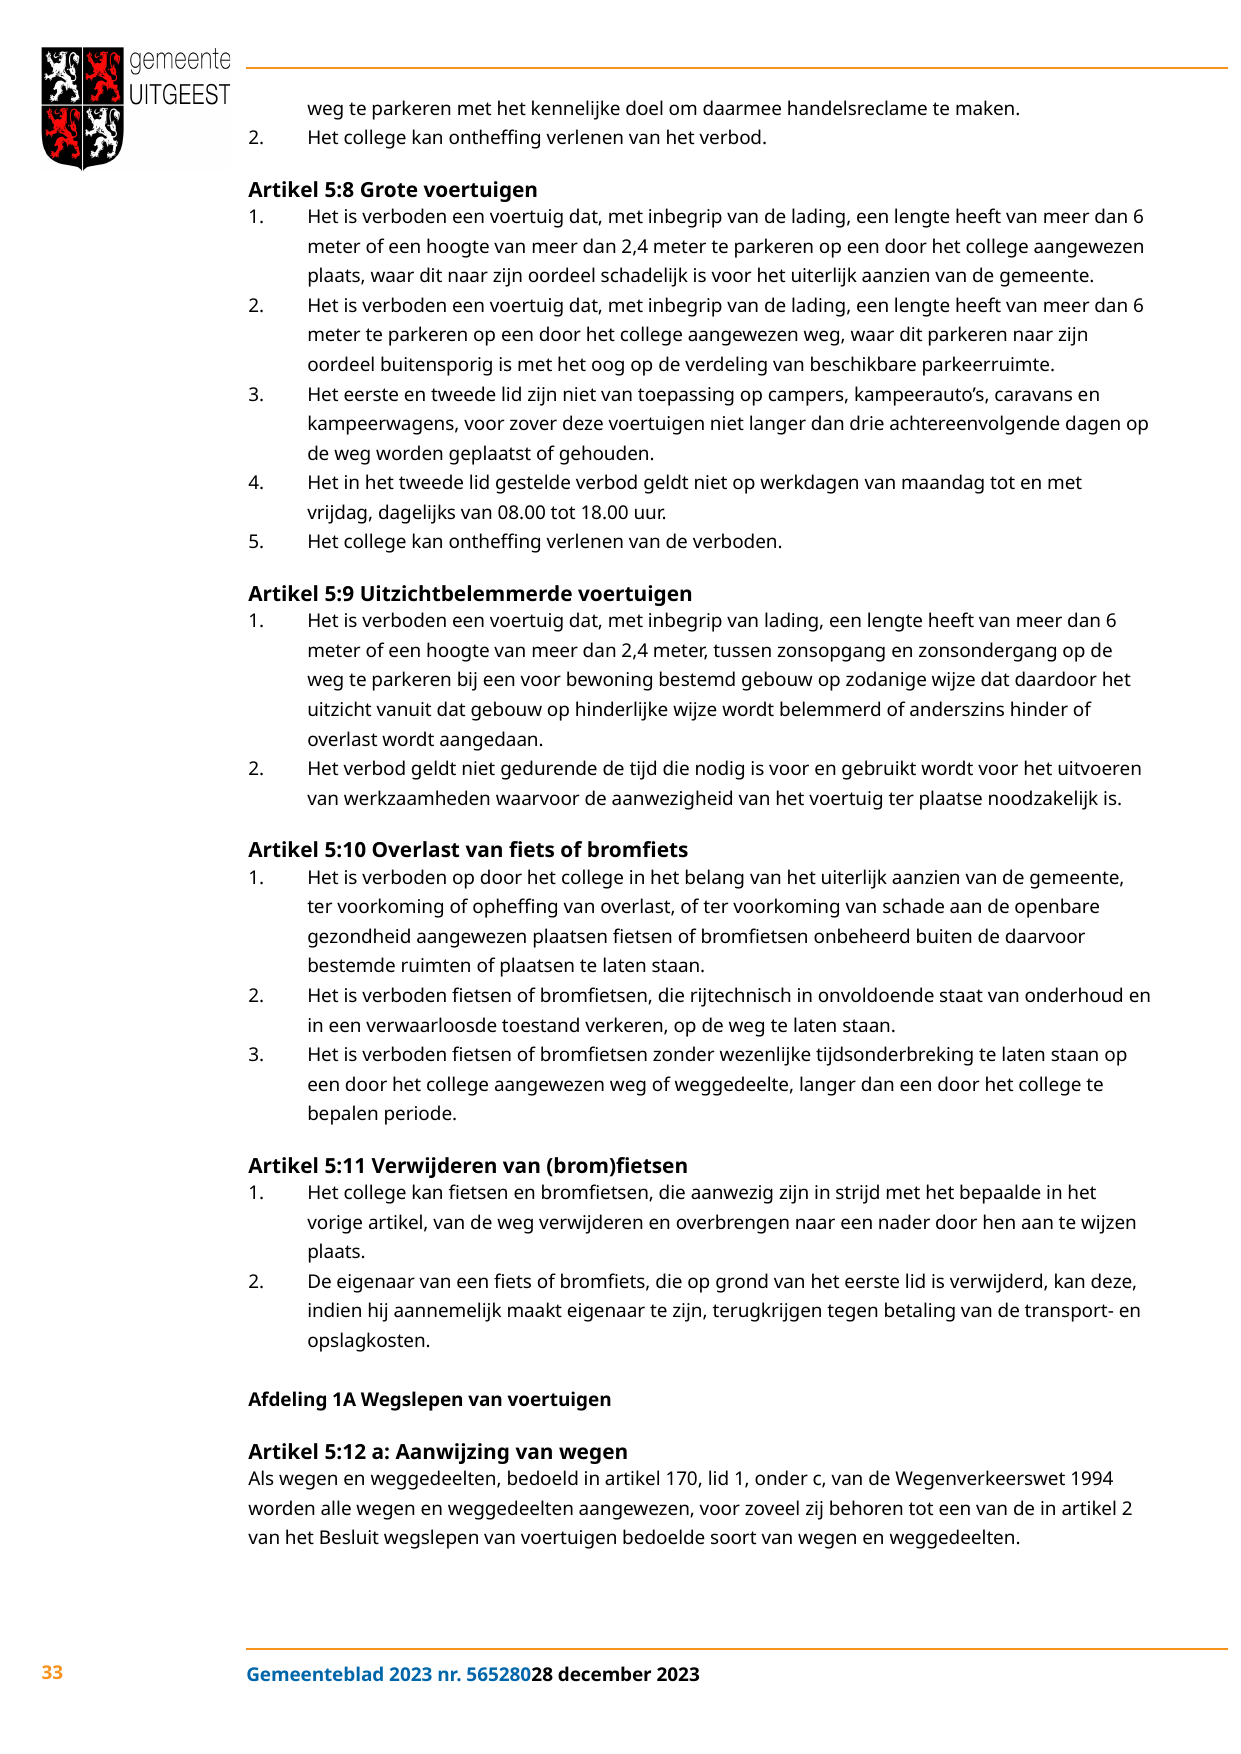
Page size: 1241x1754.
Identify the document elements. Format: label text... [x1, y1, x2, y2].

list Het in het tweede lid gestelde verbod geldt niet op werkdagen van maandag tot en met vrijdag, dagelijks van 08.00 tot 18.00 uur. [248, 469, 1152, 525]
text Artikel 5:10 Overlast van fiets of bromfiets [248, 835, 1152, 864]
list Het is verboden een voertuig dat, met inbegrip van de lading, een lengte heeft van meer dan 6 meter of een hoogte van meer dan 2,4 meter te parkeren op een door het college aangewezen plaats, waar dit naar zijn oordeel schadelijk is voor het uiterlijk aanzien van de gemeente. [248, 203, 1152, 288]
list Het is verboden een voertuig dat, met inbegrip van lading, een lengte heeft van meer dan 6 meter of een hoogte van meer dan 2,4 meter, tussen zonsopgang en zonsondergang op de weg te parkeren bij een voor bewoning bestemd gebouw op zodanige wijze dat daardoor het uitzicht vanuit dat gebouw op hinderlijke wijze wordt belemmerd of anderszins hinder of overlast wordt aangedaan. [248, 607, 1152, 752]
text Afdeling 1A Wegslepen van voertuigen [248, 1386, 1152, 1412]
list Het is verboden op door het college in het belang van het uiterlijk aanzien van de gemeente, ter voorkoming of opheffing van overlast, of ter voorkoming van schade aan de openbare gezondheid aangewezen plaatsen fietsen of bromfietsen onbeheerd buiten de daarvoor bestemde ruimten of plaatsen te laten staan. [248, 864, 1152, 978]
list De eigenaar van een fiets of bromfiets, die op grond van het eerste lid is verwijderd, kan deze, indien hij aannemelijk maakt eigenaar te zijn, terugkrijgen tegen betaling van de transport- en opslagkosten. [248, 1268, 1152, 1353]
list Het college kan ontheffing verlenen van het verbod. [248, 124, 1152, 150]
list Het is verboden een voertuig dat, met inbegrip van de lading, een lengte heeft van meer dan 6 meter te parkeren op een door het college aangewezen weg, waar dit parkeren naar zijn oordeel buitensporig is met het oog op de verdeling van beschikbare parkeerruimte. [248, 292, 1152, 377]
list Het college kan fietsen en bromfietsen, die aanwezig zijn in strijd met het bepaalde in het vorige artikel, van de weg verwijderen en overbrengen naar een nader door hen aan te wijzen plaats. [248, 1179, 1152, 1264]
text Artikel 5:8 Grote voertuigen [248, 175, 1152, 203]
picture [41, 47, 231, 172]
list Het is verboden fietsen of bromfietsen, die rijtechnisch in onvoldoende staat van onderhoud en in een verwaarloosde toestand verkeren, op de weg te laten staan. [248, 982, 1152, 1037]
list weg te parkeren met het kennelijke doel om daarmee handelsreclame te maken. [248, 95, 1152, 121]
list Het is verboden fietsen of bromfietsen zonder wezenlijke tijdsonderbreking te laten staan op een door het college aangewezen weg of weggedeelte, langer dan een door het college te bepalen periode. [248, 1041, 1152, 1126]
list Het college kan ontheffing verlenen van de verboden. [248, 529, 1152, 554]
text Artikel 5:12 a: Aanwijzing van wegen [248, 1437, 1152, 1465]
text Als wegen en weggedeelten, bedoeld in artikel 170, lid 1, onder c, van de Wegenverkeerswet 1994 worden alle wegen en weggedeelten aangewezen, voor zoveel zij behoren tot een van de in artikel 2 van het Besluit wegslepen van voertuigen bedoelde soort van wegen en weggedeelten. [248, 1465, 1152, 1550]
list Het verbod geldt niet gedurende de tijd die nodig is voor en gebruikt wordt voor het uitvoeren van werkzaamheden waarvoor de aanwezigheid van het voertuig ter plaatse noodzakelijk is. [248, 755, 1152, 811]
list Het eerste en tweede lid zijn niet van toepassing op campers, kampeerauto’s, caravans en kampeerwagens, voor zover deze voertuigen niet langer dan drie achtereenvolgende dagen op de weg worden geplaatst of gehouden. [248, 381, 1152, 466]
text Artikel 5:11 Verwijderen van (brom)fietsen [248, 1151, 1152, 1179]
text Artikel 5:9 Uitzichtbelemmerde voertuigen [248, 579, 1152, 607]
